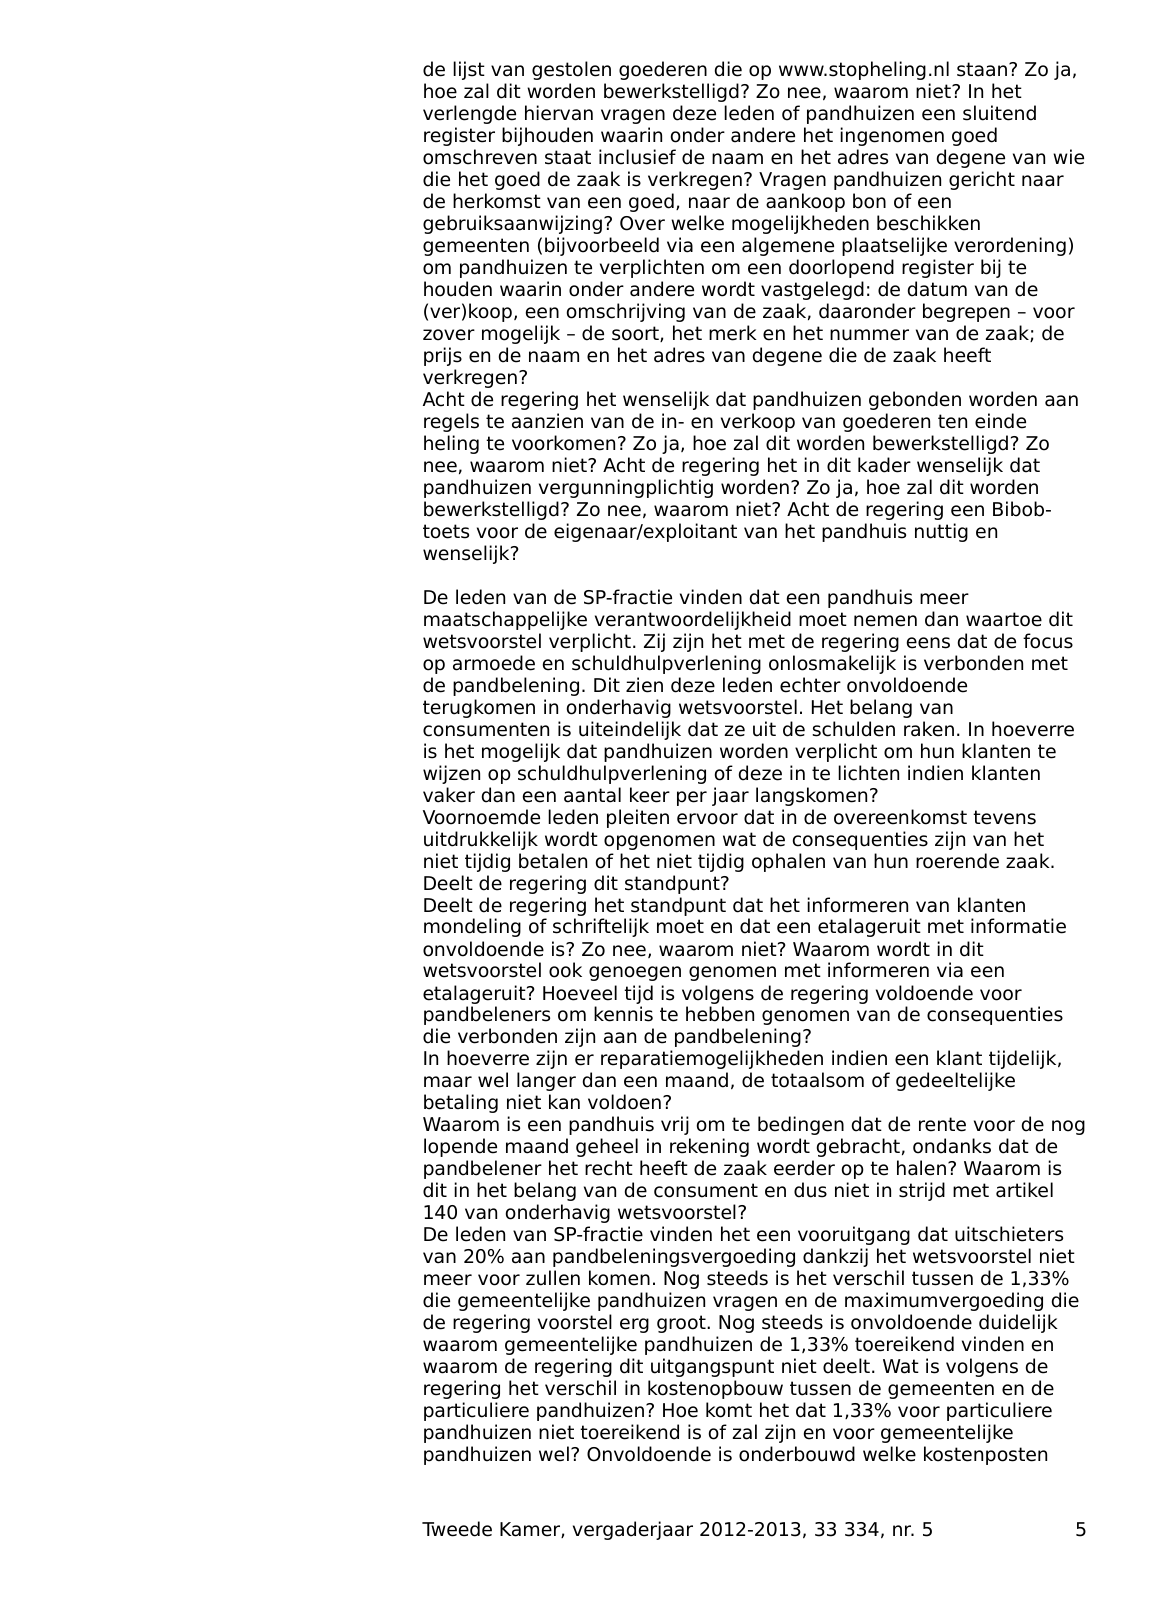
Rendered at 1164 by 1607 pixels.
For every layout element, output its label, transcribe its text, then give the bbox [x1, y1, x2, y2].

text Voornoemde leden pleiten ervoor dat in de overeenkomst tevens uitdrukkelijk wordt opgenomen wat de consequenties zijn van het niet tijdig betalen of het niet tijdig ophalen van hun roerende zaak. Deelt de regering dit standpunt? [422, 807, 1087, 894]
text Acht de regering het wenselijk dat pandhuizen gebonden worden aan regels te aanzien van de in- en verkoop van goederen ten einde heling te voorkomen? Zo ja, hoe zal dit worden bewerkstelligd? Zo nee, waarom niet? Acht de regering het in dit kader wenselijk dat pandhuizen vergunningplichtig worden? Zo ja, hoe zal dit worden bewerkstelligd? Zo nee, waarom niet? Acht de regering een Bibob-toets voor de eigenaar/exploitant van het pandhuis nuttig en wenselijk? [422, 389, 1087, 564]
text de lijst van gestolen goederen die op www.stopheling.nl staan? Zo ja, hoe zal dit worden bewerkstelligd? Zo nee, waarom niet? In het verlengde hiervan vragen deze leden of pandhuizen een sluitend register bijhouden waarin onder andere het ingenomen goed omschreven staat inclusief de naam en het adres van degene van wie die het goed de zaak is verkregen? Vragen pandhuizen gericht naar de herkomst van een goed, naar de aankoop bon of een gebruiksaanwijzing? Over welke mogelijkheden beschikken gemeenten (bijvoorbeeld via een algemene plaatselijke verordening) om pandhuizen te verplichten om een doorlopend register bij te houden waarin onder andere wordt vastgelegd: de datum van de (ver)koop, een omschrijving van de zaak, daaronder begrepen – voor zover mogelijk – de soort, het merk en het nummer van de zaak; de prijs en de naam en het adres van degene die de zaak heeft verkregen? [422, 59, 1087, 389]
text Deelt de regering het standpunt dat het informeren van klanten mondeling of schriftelijk moet en dat een etalageruit met informatie onvoldoende is? Zo nee, waarom niet? Waarom wordt in dit wetsvoorstel ook genoegen genomen met informeren via een etalageruit? Hoeveel tijd is volgens de regering voldoende voor pandbeleners om kennis te hebben genomen van de consequenties die verbonden zijn aan de pandbelening? [422, 894, 1087, 1048]
text In hoeverre zijn er reparatiemogelijkheden indien een klant tijdelijk, maar wel langer dan een maand, de totaalsom of gedeeltelijke betaling niet kan voldoen? [422, 1048, 1087, 1114]
text Waarom is een pandhuis vrij om te bedingen dat de rente voor de nog lopende maand geheel in rekening wordt gebracht, ondanks dat de pandbelener het recht heeft de zaak eerder op te halen? Waarom is dit in het belang van de consument en dus niet in strijd met artikel 140 van onderhavig wetsvoorstel? [422, 1114, 1087, 1224]
text De leden van de SP-fractie vinden dat een pandhuis meer maatschappelijke verantwoordelijkheid moet nemen dan waartoe dit wetsvoorstel verplicht. Zij zijn het met de regering eens dat de focus op armoede en schuldhulpverlening onlosmakelijk is verbonden met de pandbelening. Dit zien deze leden echter onvoldoende terugkomen in onderhavig wetsvoorstel. Het belang van consumenten is uiteindelijk dat ze uit de schulden raken. In hoeverre is het mogelijk dat pandhuizen worden verplicht om hun klanten te wijzen op schuldhulpverlening of deze in te lichten indien klanten vaker dan een aantal keer per jaar langskomen? [422, 587, 1087, 807]
text De leden van SP-fractie vinden het een vooruitgang dat uitschieters van 20% aan pandbeleningsvergoeding dankzij het wetsvoorstel niet meer voor zullen komen. Nog steeds is het verschil tussen de 1,33% die gemeentelijke pandhuizen vragen en de maximumvergoeding die de regering voorstel erg groot. Nog steeds is onvoldoende duidelijk waarom gemeentelijke pandhuizen de 1,33% toereikend vinden en waarom de regering dit uitgangspunt niet deelt. Wat is volgens de regering het verschil in kostenopbouw tussen de gemeenten en de particuliere pandhuizen? Hoe komt het dat 1,33% voor particuliere pandhuizen niet toereikend is of zal zijn en voor gemeentelijke pandhuizen wel? Onvoldoende is onderbouwd welke kostenposten [422, 1224, 1087, 1466]
